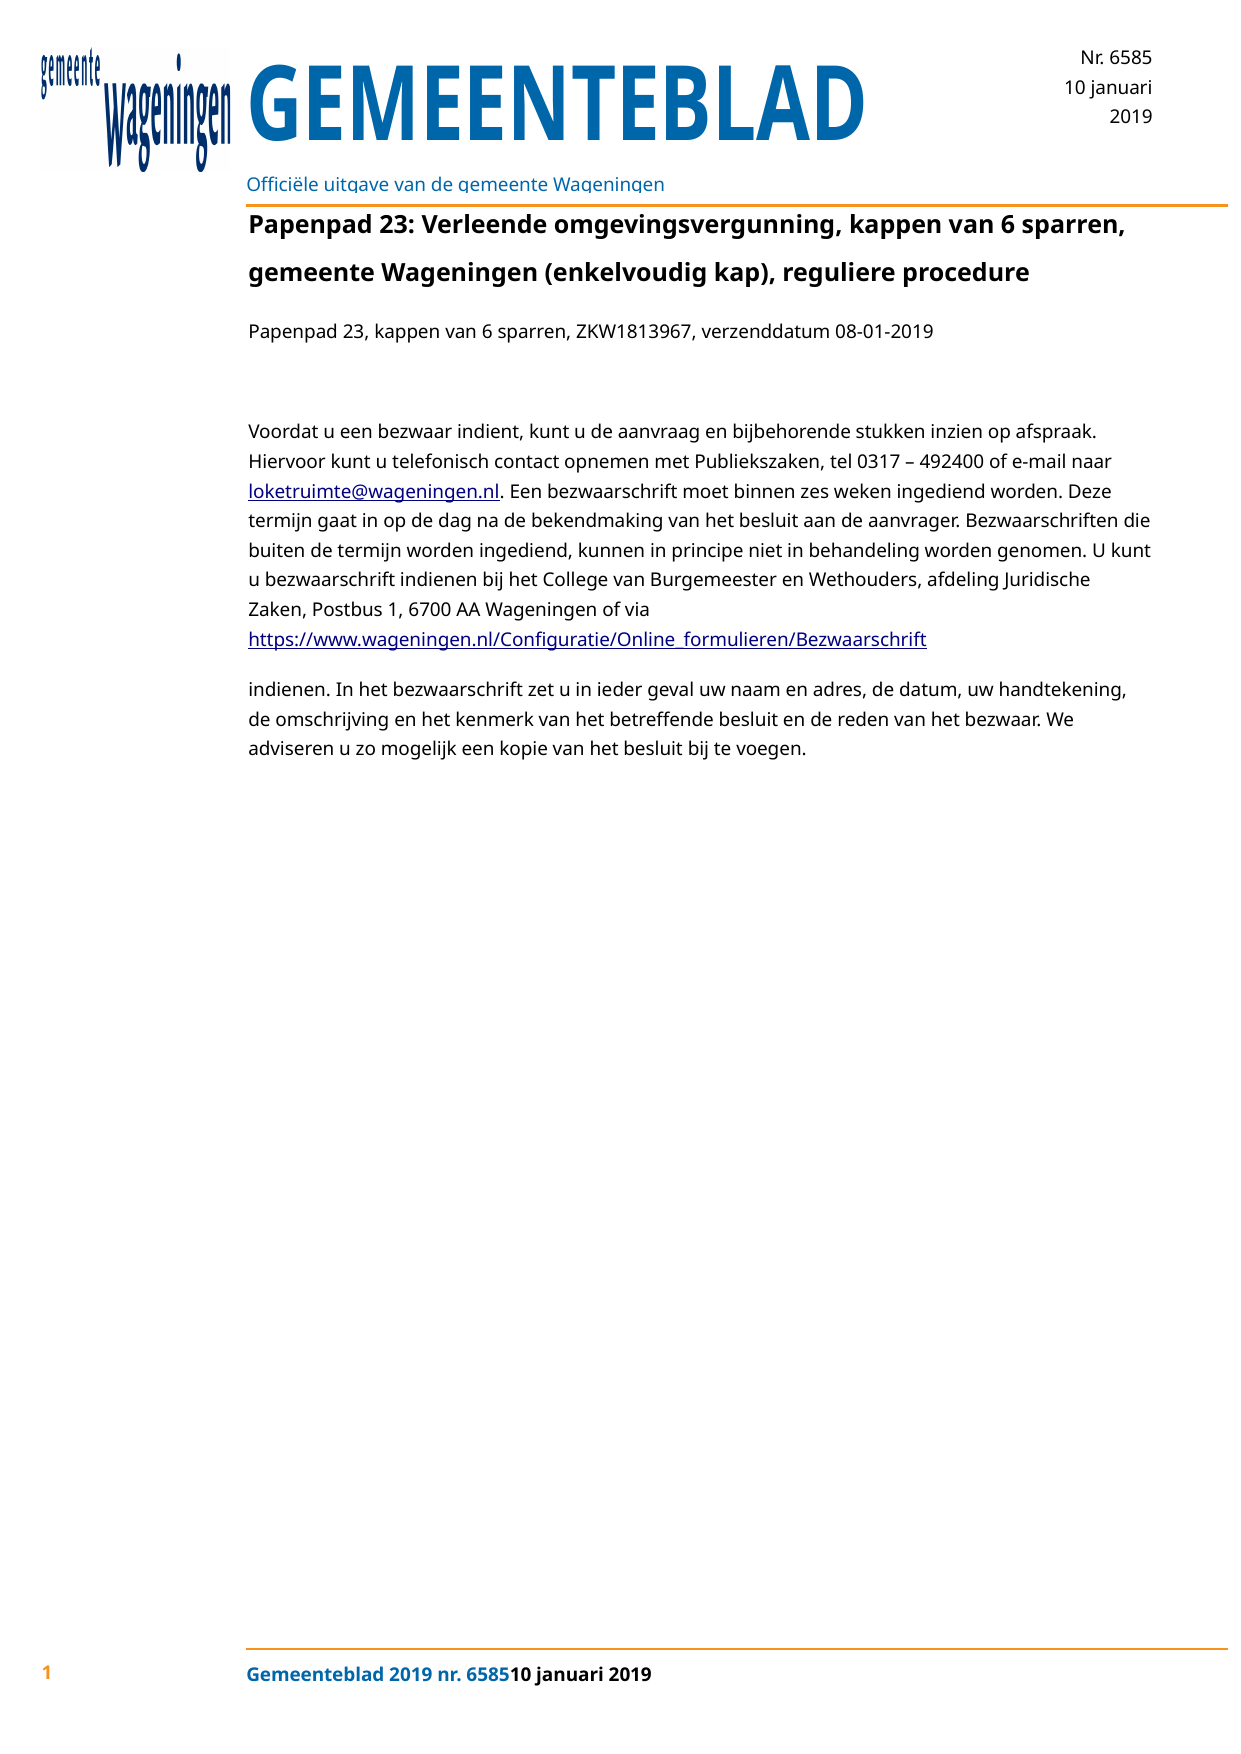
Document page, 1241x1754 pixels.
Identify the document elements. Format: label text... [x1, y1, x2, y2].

text Papenpad 23: Verleende omgevingsvergunning, kappen van 6 sparren, gemeente Wageningen (enkelvoudig kap), reguliere procedure [248, 207, 1152, 288]
text Voordat u een bezwaar indient, kunt u de aanvraag en bijbehorende stukken inzien op afspraak. Hiervoor kunt u telefonisch contact opnemen met Publiekszaken, tel 0317 – 492400 of e-mail naar loketruimte@wageningen.nl. Een bezwaarschrift moet binnen zes weken ingediend worden. Deze termijn gaat in op de dag na de bekendmaking van het besluit aan de aanvrager. Bezwaarschriften die buiten de termijn worden ingediend, kunnen in principe niet in behandeling worden genomen. U kunt u bezwaarschrift indienen bij het College van Burgemeester en Wethouders, afdeling Juridische Zaken, Postbus 1, 6700 AA Wageningen of via https://www.wageningen.nl/Configuratie/Online_formulieren/Bezwaarschrift [248, 419, 1152, 652]
text indienen. In het bezwaarschrift zet u in ieder geval uw naam en adres, de datum, uw handtekening, de omschrijving en het kenmerk van het betreffende besluit en de reden van het bezwaar. We adviseren u zo mogelijk een kopie van het besluit bij te voegen. [248, 676, 1152, 761]
picture [41, 47, 231, 172]
text Papenpad 23, kappen van 6 sparren, ZKW1813967, verzenddatum 08-01-2019 [248, 318, 1152, 344]
